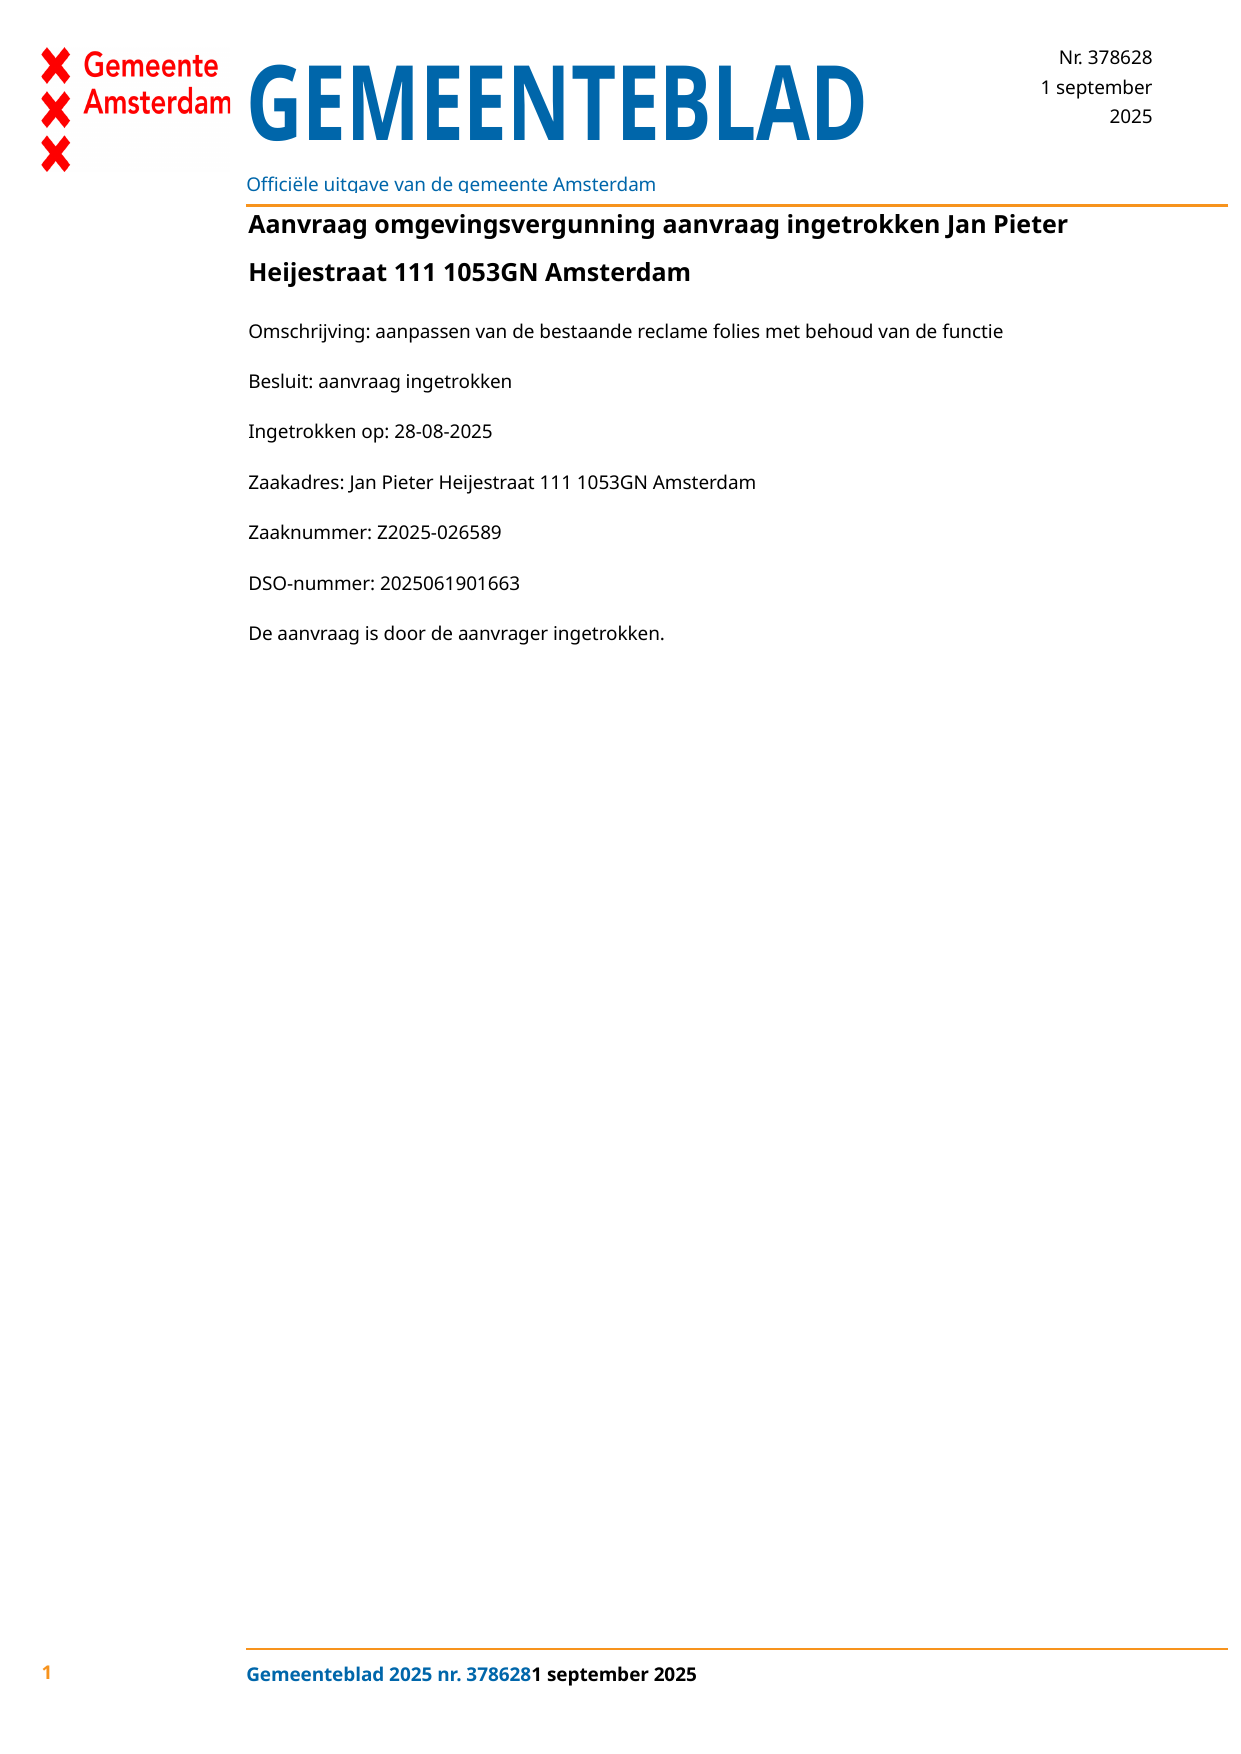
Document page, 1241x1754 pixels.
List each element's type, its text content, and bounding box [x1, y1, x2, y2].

picture [41, 47, 231, 172]
text DSO-nummer: 2025061901663 [248, 570, 1152, 596]
text Aanvraag omgevingsvergunning aanvraag ingetrokken Jan Pieter Heijestraat 111 1053GN Amsterdam [248, 207, 1152, 288]
text Ingetrokken op: 28-08-2025 [248, 419, 1152, 444]
text Omschrijving: aanpassen van de bestaande reclame folies met behoud van de functie [248, 318, 1152, 344]
text Zaakadres: Jan Pieter Heijestraat 111 1053GN Amsterdam [248, 469, 1152, 495]
text De aanvraag is door de aanvrager ingetrokken. [248, 620, 1152, 646]
text Besluit: aanvraag ingetrokken [248, 368, 1152, 394]
text Zaaknummer: Z2025-026589 [248, 519, 1152, 545]
